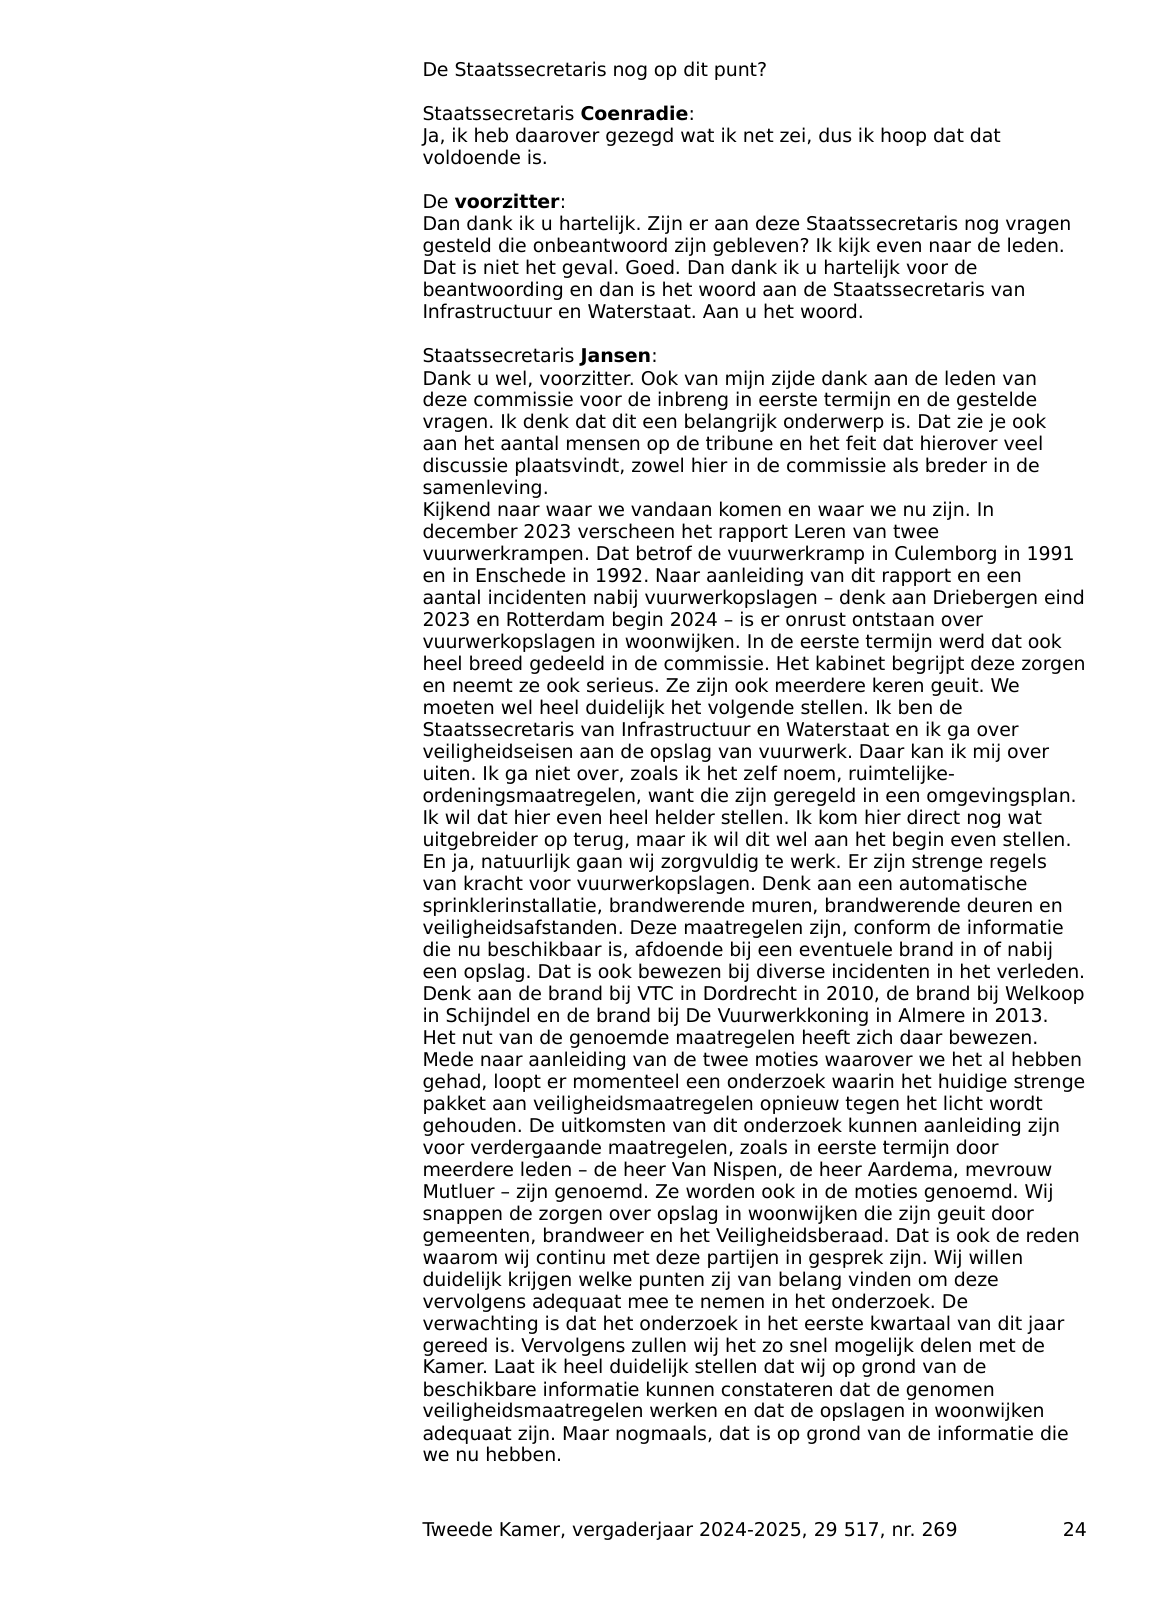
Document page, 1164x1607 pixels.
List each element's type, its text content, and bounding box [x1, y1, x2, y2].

text Staatssecretaris Jansen: [422, 345, 1087, 367]
text Dan dank ik u hartelijk. Zijn er aan deze Staatssecretaris nog vragen gesteld die onbeantwoord zijn gebleven? Ik kijk even naar de leden. Dat is niet het geval. Goed. Dan dank ik u hartelijk voor de beantwoording en dan is het woord aan de Staatssecretaris van Infrastructuur en Waterstaat. Aan u het woord. [422, 213, 1087, 323]
text Mede naar aanleiding van de twee moties waarover we het al hebben gehad, loopt er momenteel een onderzoek waarin het huidige strenge pakket aan veiligheidsmaatregelen opnieuw tegen het licht wordt gehouden. De uitkomsten van dit onderzoek kunnen aanleiding zijn voor verdergaande maatregelen, zoals in eerste termijn door meerdere leden – de heer Van Nispen, de heer Aardema, mevrouw Mutluer – zijn genoemd. Ze worden ook in de moties genoemd. Wij snappen de zorgen over opslag in woonwijken die zijn geuit door gemeenten, brandweer en het Veiligheidsberaad. Dat is ook de reden waarom wij continu met deze partijen in gesprek zijn. Wij willen duidelijk krijgen welke punten zij van belang vinden om deze vervolgens adequaat mee te nemen in het onderzoek. De verwachting is dat het onderzoek in het eerste kwartaal van dit jaar gereed is. Vervolgens zullen wij het zo snel mogelijk delen met de Kamer. Laat ik heel duidelijk stellen dat wij op grond van de beschikbare informatie kunnen constateren dat de genomen veiligheidsmaatregelen werken en dat de opslagen in woonwijken adequaat zijn. Maar nogmaals, dat is op grond van de informatie die we nu hebben. [422, 1049, 1087, 1466]
text De voorzitter: [422, 191, 1087, 213]
text Staatssecretaris Coenradie: [422, 103, 1087, 125]
text En ja, natuurlijk gaan wij zorgvuldig te werk. Er zijn strenge regels van kracht voor vuurwerkopslagen. Denk aan een automatische sprinklerinstallatie, brandwerende muren, brandwerende deuren en veiligheidsafstanden. Deze maatregelen zijn, conform de informatie die nu beschikbaar is, afdoende bij een eventuele brand in of nabij een opslag. Dat is ook bewezen bij diverse incidenten in het verleden. Denk aan de brand bij VTC in Dordrecht in 2010, de brand bij Welkoop in Schijndel en de brand bij De Vuurwerkkoning in Almere in 2013. Het nut van de genoemde maatregelen heeft zich daar bewezen. [422, 851, 1087, 1049]
text Dank u wel, voorzitter. Ook van mijn zijde dank aan de leden van deze commissie voor de inbreng in eerste termijn en de gestelde vragen. Ik denk dat dit een belangrijk onderwerp is. Dat zie je ook aan het aantal mensen op de tribune en het feit dat hierover veel discussie plaatsvindt, zowel hier in de commissie als breder in de samenleving. [422, 367, 1087, 499]
text Ja, ik heb daarover gezegd wat ik net zei, dus ik hoop dat dat voldoende is. [422, 125, 1087, 169]
text De Staatssecretaris nog op dit punt? [422, 59, 1087, 81]
text Kijkend naar waar we vandaan komen en waar we nu zijn. In december 2023 verscheen het rapport Leren van twee vuurwerkrampen. Dat betrof de vuurwerkramp in Culemborg in 1991 en in Enschede in 1992. Naar aanleiding van dit rapport en een aantal incidenten nabij vuurwerkopslagen – denk aan Driebergen eind 2023 en Rotterdam begin 2024 – is er onrust ontstaan over vuurwerkopslagen in woonwijken. In de eerste termijn werd dat ook heel breed gedeeld in de commissie. Het kabinet begrijpt deze zorgen en neemt ze ook serieus. Ze zijn ook meerdere keren geuit. We moeten wel heel duidelijk het volgende stellen. Ik ben de Staatssecretaris van Infrastructuur en Waterstaat en ik ga over veiligheidseisen aan de opslag van vuurwerk. Daar kan ik mij over uiten. Ik ga niet over, zoals ik het zelf noem, ruimtelijke-ordeningsmaatregelen, want die zijn geregeld in een omgevingsplan. Ik wil dat hier even heel helder stellen. Ik kom hier direct nog wat uitgebreider op terug, maar ik wil dit wel aan het begin even stellen. [422, 499, 1087, 851]
